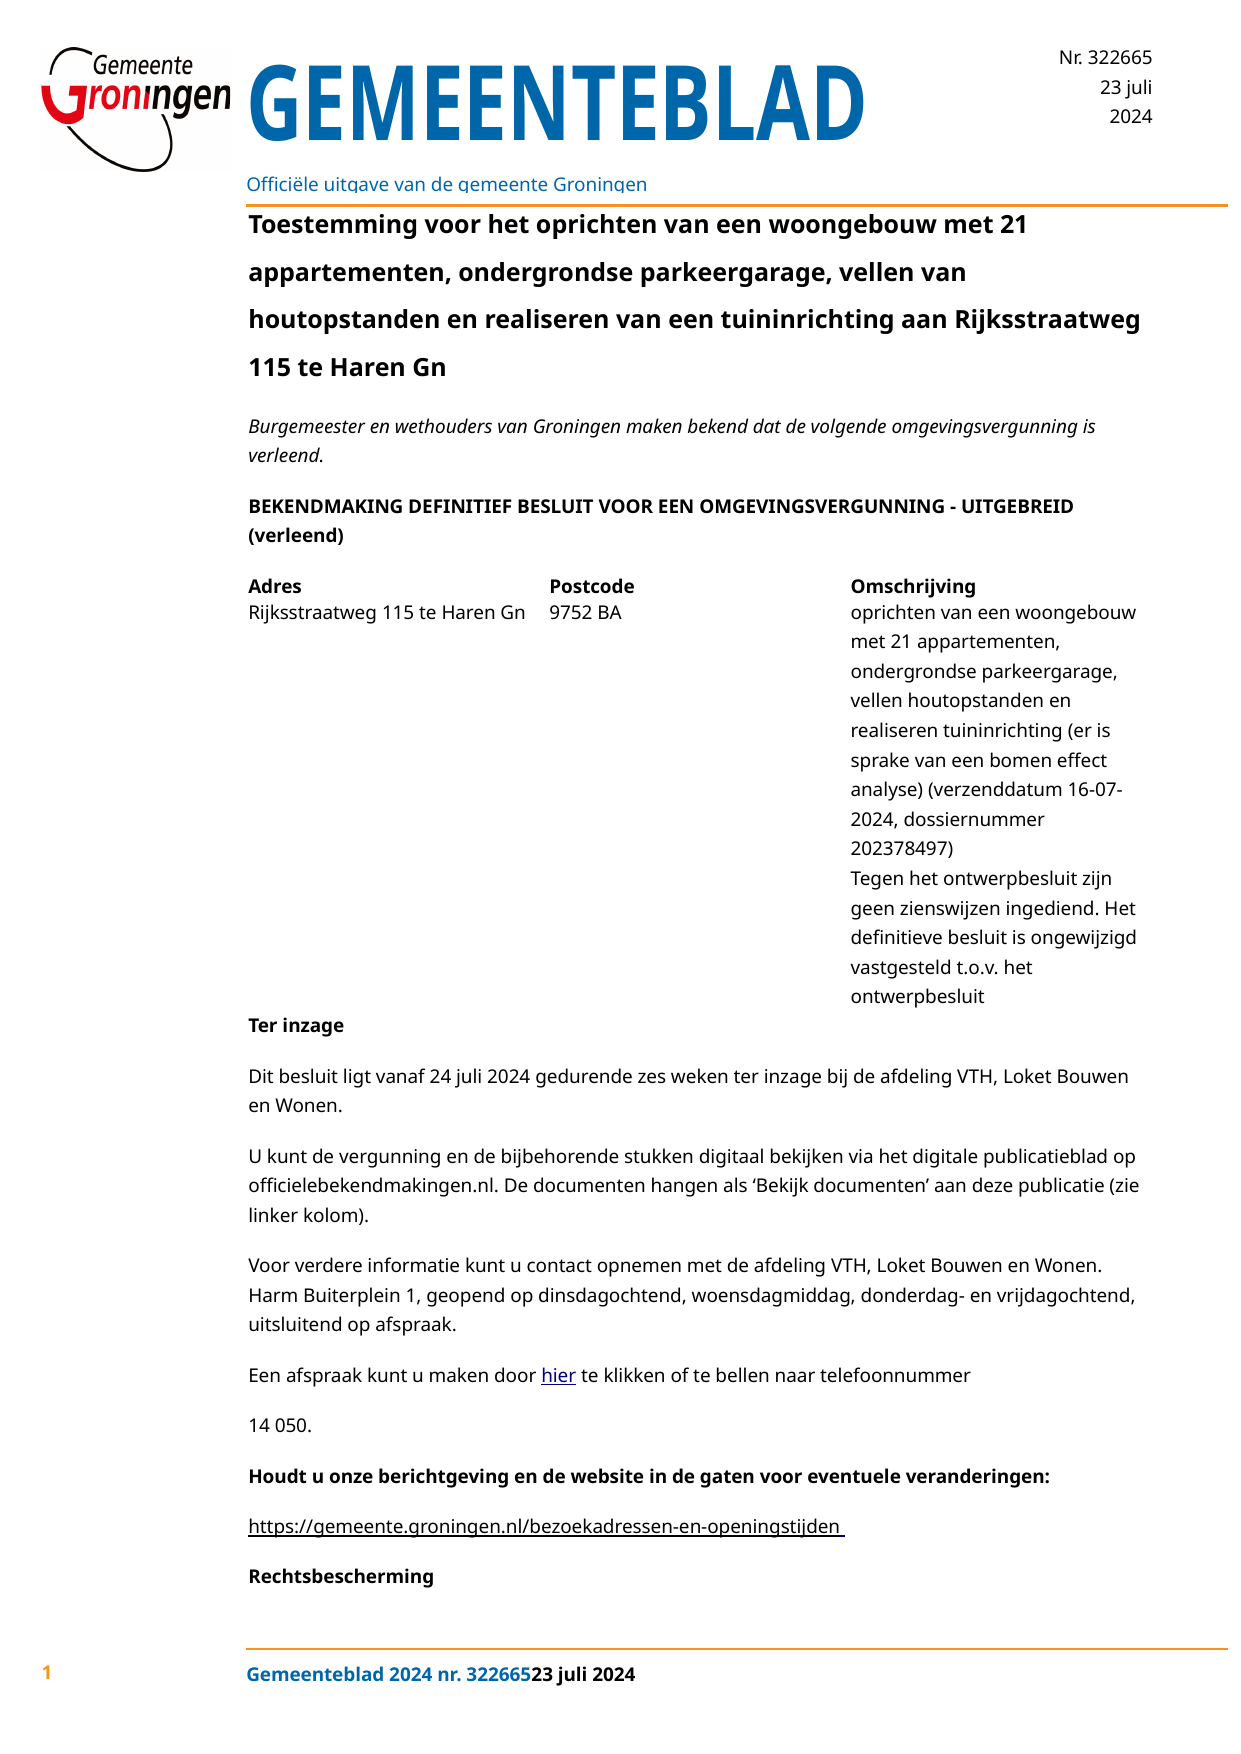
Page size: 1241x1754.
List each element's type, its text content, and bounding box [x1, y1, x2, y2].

table_header Omschrijving [850, 573, 1152, 599]
text 14 050. [248, 1412, 1152, 1438]
picture [41, 47, 231, 172]
table_cell oprichten van een woongebouw met 21 appartementen, ondergrondse parkeergarage, vellen houtopstanden en realiseren tuininrichting (er is sprake van een bomen effect analyse) (verzenddatum 16-07-2024, dossiernummer 202378497) Tegen het ontwerpbesluit zijn geen zienswijzen ingediend. Het definitieve besluit is ongewijzigd vastgesteld t.o.v. het ontwerpbesluit [850, 599, 1152, 1009]
text Toestemming voor het oprichten van een woongebouw met 21 appartementen, ondergrondse parkeergarage, vellen van houtopstanden en realiseren van een tuininrichting aan Rijksstraatweg 115 te Haren Gn [248, 207, 1152, 384]
text Dit besluit ligt vanaf 24 juli 2024 gedurende zes weken ter inzage bij de afdeling VTH, Loket Bouwen en Wonen. [248, 1063, 1152, 1118]
text https://gemeente.groningen.nl/bezoekadressen-en-openingstijden [248, 1513, 1152, 1539]
table_header Adres [248, 573, 549, 599]
text Burgemeester en wethouders van Groningen maken bekend dat de volgende omgevingsvergunning is verleend. [248, 413, 1152, 468]
text Houdt u onze berichtgeving en de website in de gaten voor eventuele veranderingen: [248, 1463, 1152, 1489]
text U kunt de vergunning en de bijbehorende stukken digitaal bekijken via het digitale publicatieblad op officielebekendmakingen.nl. De documenten hangen als ‘Bekijk documenten’ aan deze publicatie (zie linker kolom). [248, 1143, 1152, 1228]
table_header Postcode [549, 573, 850, 599]
table_cell 9752 BA [549, 599, 850, 1009]
text BEKENDMAKING DEFINITIEF BESLUIT VOOR EEN OMGEVINGSVERGUNNING - UITGEBREID (verleend) [248, 493, 1152, 548]
text Rechtsbescherming [248, 1564, 1152, 1589]
text Voor verdere informatie kunt u contact opnemen met de afdeling VTH, Loket Bouwen en Wonen. Harm Buiterplein 1, geopend op dinsdagochtend, woensdagmiddag, donderdag- en vrijdagochtend, uitsluitend op afspraak. [248, 1252, 1152, 1337]
text Een afspraak kunt u maken door hier te klikken of te bellen naar telefoonnummer [248, 1362, 1152, 1388]
text Ter inzage [248, 1012, 1152, 1038]
table_cell Rijksstraatweg 115 te Haren Gn [248, 599, 549, 1009]
